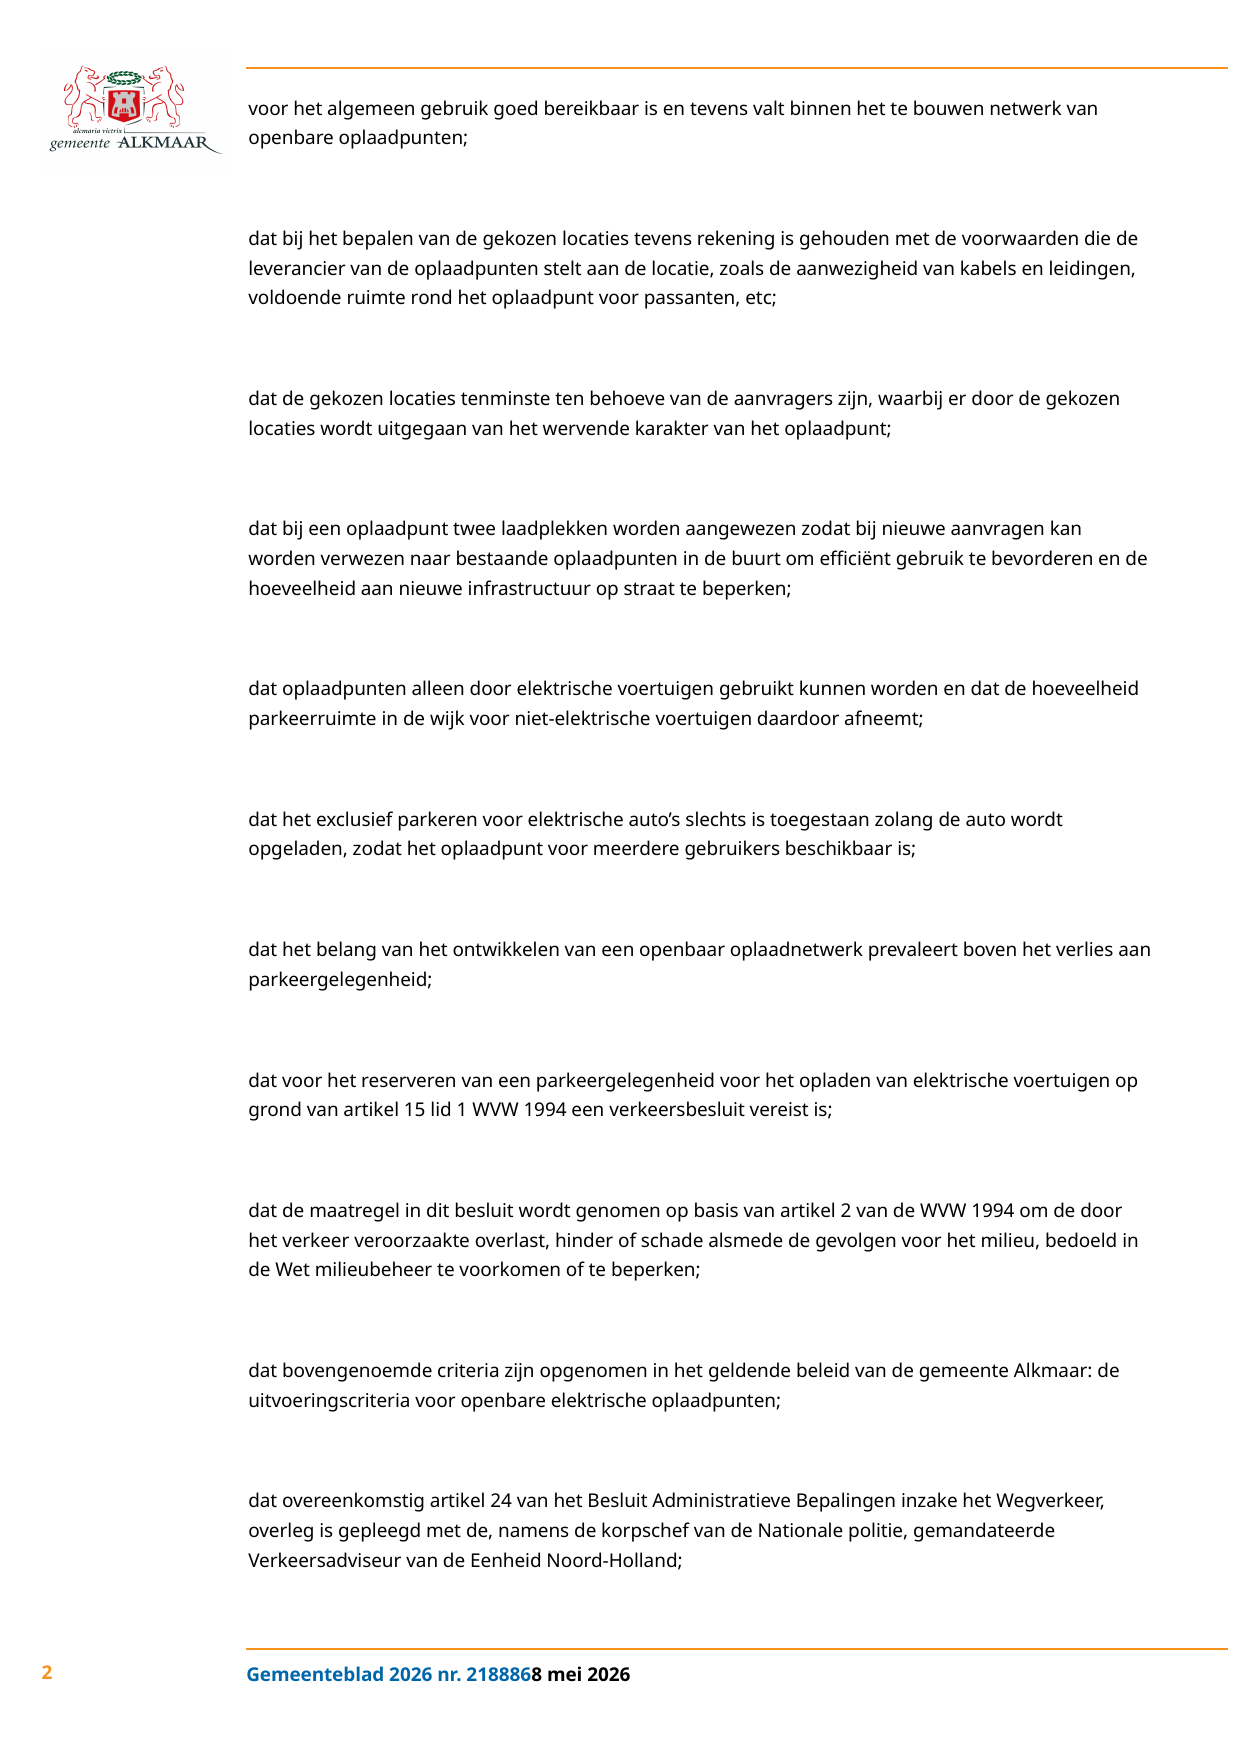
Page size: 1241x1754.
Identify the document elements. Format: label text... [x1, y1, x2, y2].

text dat bij het bepalen van de gekozen locaties tevens rekening is gehouden met de voorwaarden die de leverancier van de oplaadpunten stelt aan de locatie, zoals de aanwezigheid van kabels en leidingen, voldoende ruimte rond het oplaadpunt voor passanten, etc; [248, 225, 1152, 310]
text dat bovengenoemde criteria zijn opgenomen in het geldende beleid van de gemeente Alkmaar: de uitvoeringscriteria voor openbare elektrische oplaadpunten; [248, 1357, 1152, 1413]
text dat overeenkomstig artikel 24 van het Besluit Administratieve Bepalingen inzake het Wegverkeer, overleg is gepleegd met de, namens de korpschef van de Nationale politie, gemandateerde Verkeersadviseur van de Eenheid Noord-Holland; [248, 1488, 1152, 1573]
text dat het belang van het ontwikkelen van een openbaar oplaadnetwerk prevaleert boven het verlies aan parkeergelegenheid; [248, 936, 1152, 992]
text dat het exclusief parkeren voor elektrische auto’s slechts is toegestaan zolang de auto wordt opgeladen, zodat het oplaadpunt voor meerdere gebruikers beschikbaar is; [248, 806, 1152, 861]
picture [41, 47, 231, 172]
text dat voor het reserveren van een parkeergelegenheid voor het opladen van elektrische voertuigen op grond van artikel 15 lid 1 WVW 1994 een verkeersbesluit vereist is; [248, 1067, 1152, 1122]
text dat de maatregel in dit besluit wordt genomen op basis van artikel 2 van de WVW 1994 om de door het verkeer veroorzaakte overlast, hinder of schade alsmede de gevolgen voor het milieu, bedoeld in de Wet milieubeheer te voorkomen of te beperken; [248, 1197, 1152, 1282]
text voor het algemeen gebruik goed bereikbaar is en tevens valt binnen het te bouwen netwerk van openbare oplaadpunten; [248, 95, 1152, 150]
text dat de gekozen locaties tenminste ten behoeve van de aanvragers zijn, waarbij er door de gekozen locaties wordt uitgegaan van het wervende karakter van het oplaadpunt; [248, 385, 1152, 441]
text dat oplaadpunten alleen door elektrische voertuigen gebruikt kunnen worden en dat de hoeveelheid parkeerruimte in de wijk voor niet-elektrische voertuigen daardoor afneemt; [248, 676, 1152, 731]
text dat bij een oplaadpunt twee laadplekken worden aangewezen zodat bij nieuwe aanvragen kan worden verwezen naar bestaande oplaadpunten in de buurt om efficiënt gebruik te bevorderen en de hoeveelheid aan nieuwe infrastructuur op straat te beperken; [248, 516, 1152, 601]
